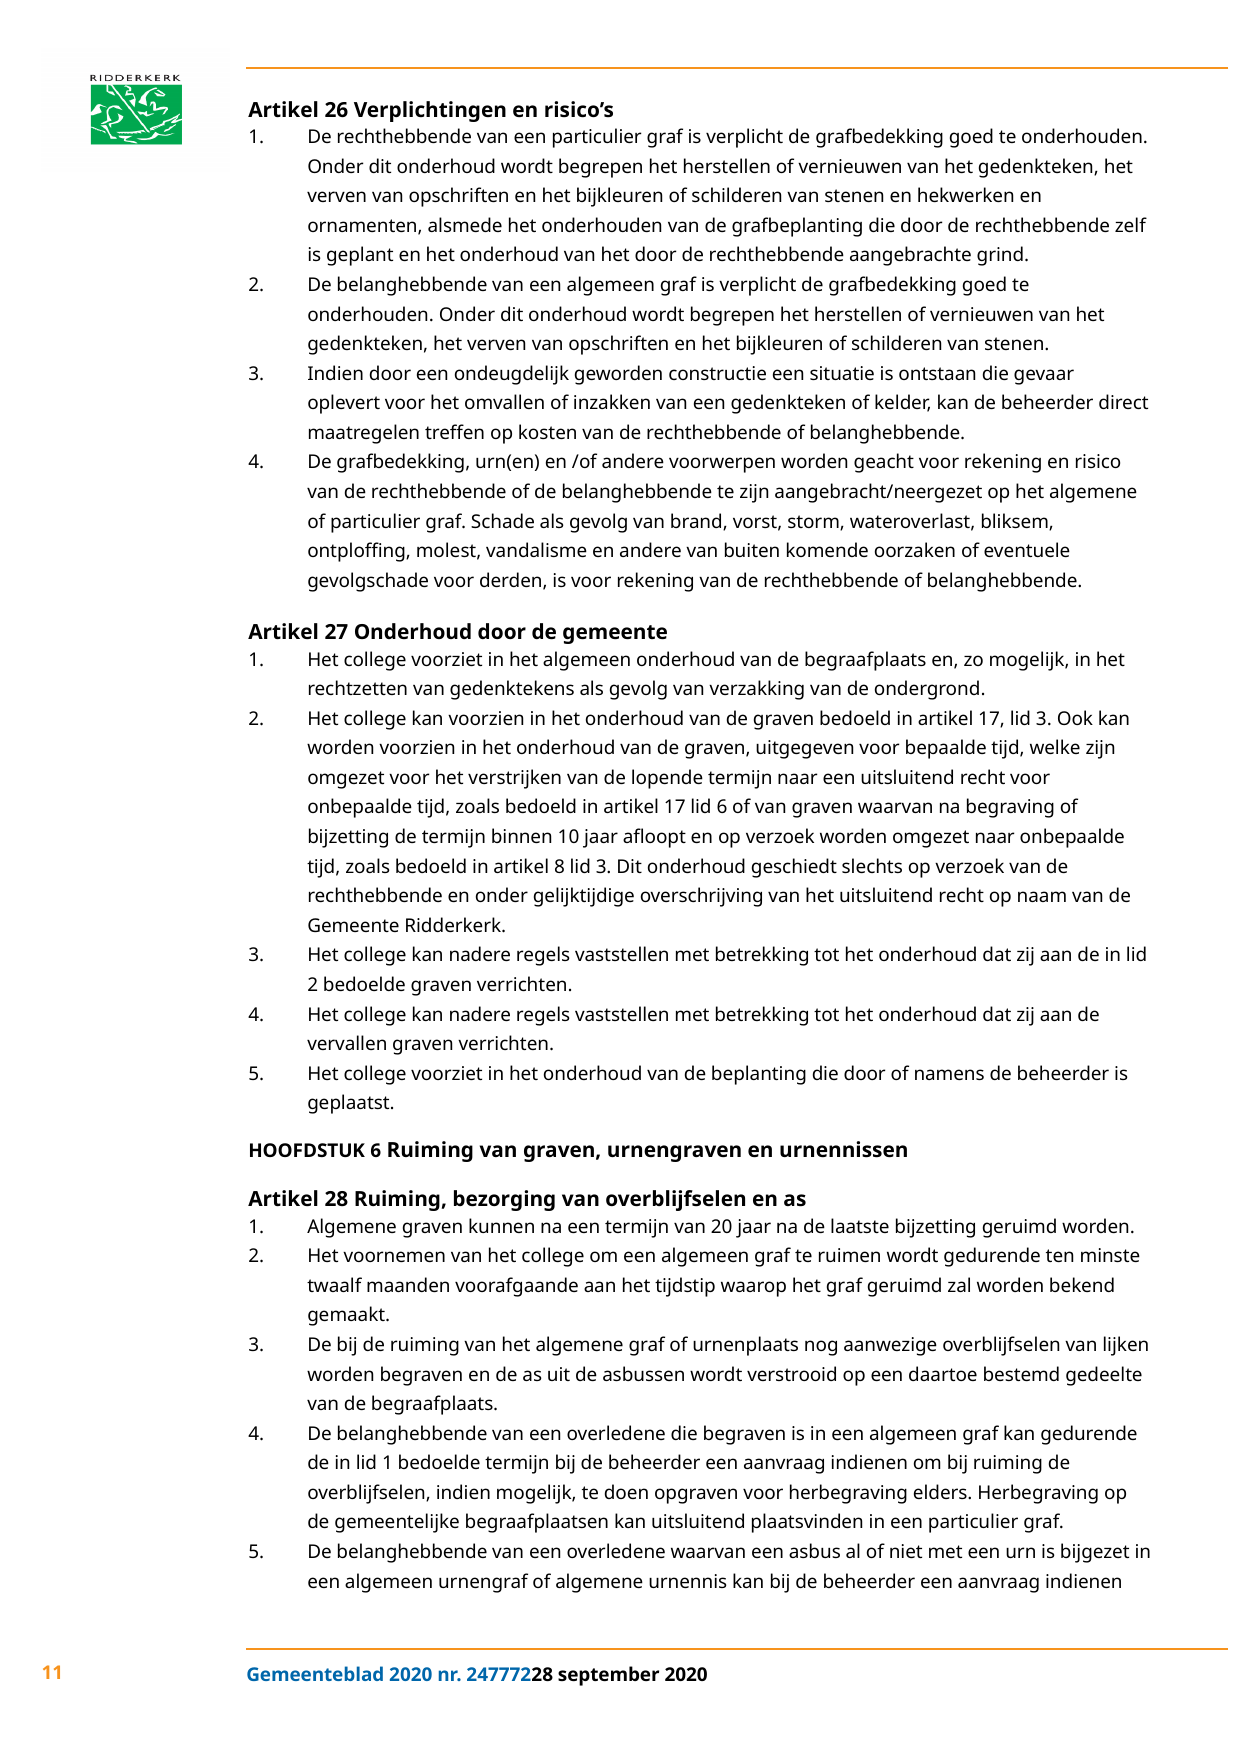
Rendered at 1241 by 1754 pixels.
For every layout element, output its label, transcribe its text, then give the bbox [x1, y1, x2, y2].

list Het college kan nadere regels vaststellen met betrekking tot het onderhoud dat zij aan de vervallen graven verrichten. [248, 1001, 1152, 1056]
list Het college voorziet in het algemeen onderhoud van de begraafplaats en, zo mogelijk, in het rechtzetten van gedenktekens als gevolg van verzakking van de ondergrond. [248, 646, 1152, 701]
list Algemene graven kunnen na een termijn van 20 jaar na de laatste bijzetting geruimd worden. [248, 1213, 1152, 1239]
list Het voornemen van het college om een algemeen graf te ruimen wordt gedurende ten minste twaalf maanden voorafgaande aan het tijdstip waarop het graf geruimd zal worden bekend gemaakt. [248, 1242, 1152, 1327]
list De grafbedekking, urn(en) en /of andere voorwerpen worden geacht voor rekening en risico van de rechthebbende of de belanghebbende te zijn aangebracht/neergezet op het algemene of particulier graf. Schade als gevolg van brand, vorst, storm, wateroverlast, bliksem, ontploffing, molest, vandalisme en andere van buiten komende oorzaken of eventuele gevolgschade voor derden, is voor rekening van de rechthebbende of belanghebbende. [248, 449, 1152, 593]
list Indien door een ondeugdelijk geworden constructie een situatie is ontstaan die gevaar oplevert voor het omvallen of inzakken van een gedenkteken of kelder, kan de beheerder direct maatregelen treffen op kosten van de rechthebbende of belanghebbende. [248, 360, 1152, 445]
list De belanghebbende van een algemeen graf is verplicht de grafbedekking goed te onderhouden. Onder dit onderhoud wordt begrepen het herstellen of vernieuwen van het gedenkteken, het verven van opschriften en het bijkleuren of schilderen van stenen. [248, 271, 1152, 356]
list De rechthebbende van een particulier graf is verplicht de grafbedekking goed te onderhouden. Onder dit onderhoud wordt begrepen het herstellen of vernieuwen van het gedenkteken, het verven van opschriften en het bijkleuren of schilderen van stenen en hekwerken en ornamenten, alsmede het onderhouden van de grafbeplanting die door de rechthebbende zelf is geplant en het onderhoud van het door de rechthebbende aangebrachte grind. [248, 123, 1152, 267]
picture [41, 47, 231, 172]
list De belanghebbende van een overledene die begraven is in een algemeen graf kan gedurende de in lid 1 bedoelde termijn bij de beheerder een aanvraag indienen om bij ruiming de overblijfselen, indien mogelijk, te doen opgraven voor herbegraving elders. Herbegraving op de gemeentelijke begraafplaatsen kan uitsluitend plaatsvinden in een particulier graf. [248, 1420, 1152, 1534]
text Artikel 26 Verplichtingen en risico’s [248, 95, 1152, 123]
text HOOFDSTUK 6 Ruiming van graven, urnengraven en urnennissen [248, 1135, 1152, 1164]
text Artikel 27 Onderhoud door de gemeente [248, 617, 1152, 646]
list Het college kan voorzien in het onderhoud van de graven bedoeld in artikel 17, lid 3. Ook kan worden voorzien in het onderhoud van de graven, uitgegeven voor bepaalde tijd, welke zijn omgezet voor het verstrijken van de lopende termijn naar een uitsluitend recht voor onbepaalde tijd, zoals bedoeld in artikel 17 lid 6 of van graven waarvan na begraving of bijzetting de termijn binnen 10 jaar afloopt en op verzoek worden omgezet naar onbepaalde tijd, zoals bedoeld in artikel 8 lid 3. Dit onderhoud geschiedt slechts op verzoek van de rechthebbende en onder gelijktijdige overschrijving van het uitsluitend recht op naam van de Gemeente Ridderkerk. [248, 705, 1152, 938]
text Artikel 28 Ruiming, bezorging van overblijfselen en as [248, 1184, 1152, 1213]
list De belanghebbende van een overledene waarvan een asbus al of niet met een urn is bijgezet in een algemeen urnengraf of algemene urnennis kan bij de beheerder een aanvraag indienen [248, 1538, 1152, 1594]
list De bij de ruiming van het algemene graf of urnenplaats nog aanwezige overblijfselen van lijken worden begraven en de as uit de asbussen wordt verstrooid op een daartoe bestemd gedeelte van de begraafplaats. [248, 1331, 1152, 1416]
list Het college voorziet in het onderhoud van de beplanting die door of namens de beheerder is geplaatst. [248, 1060, 1152, 1115]
list Het college kan nadere regels vaststellen met betrekking tot het onderhoud dat zij aan de in lid 2 bedoelde graven verrichten. [248, 942, 1152, 997]
